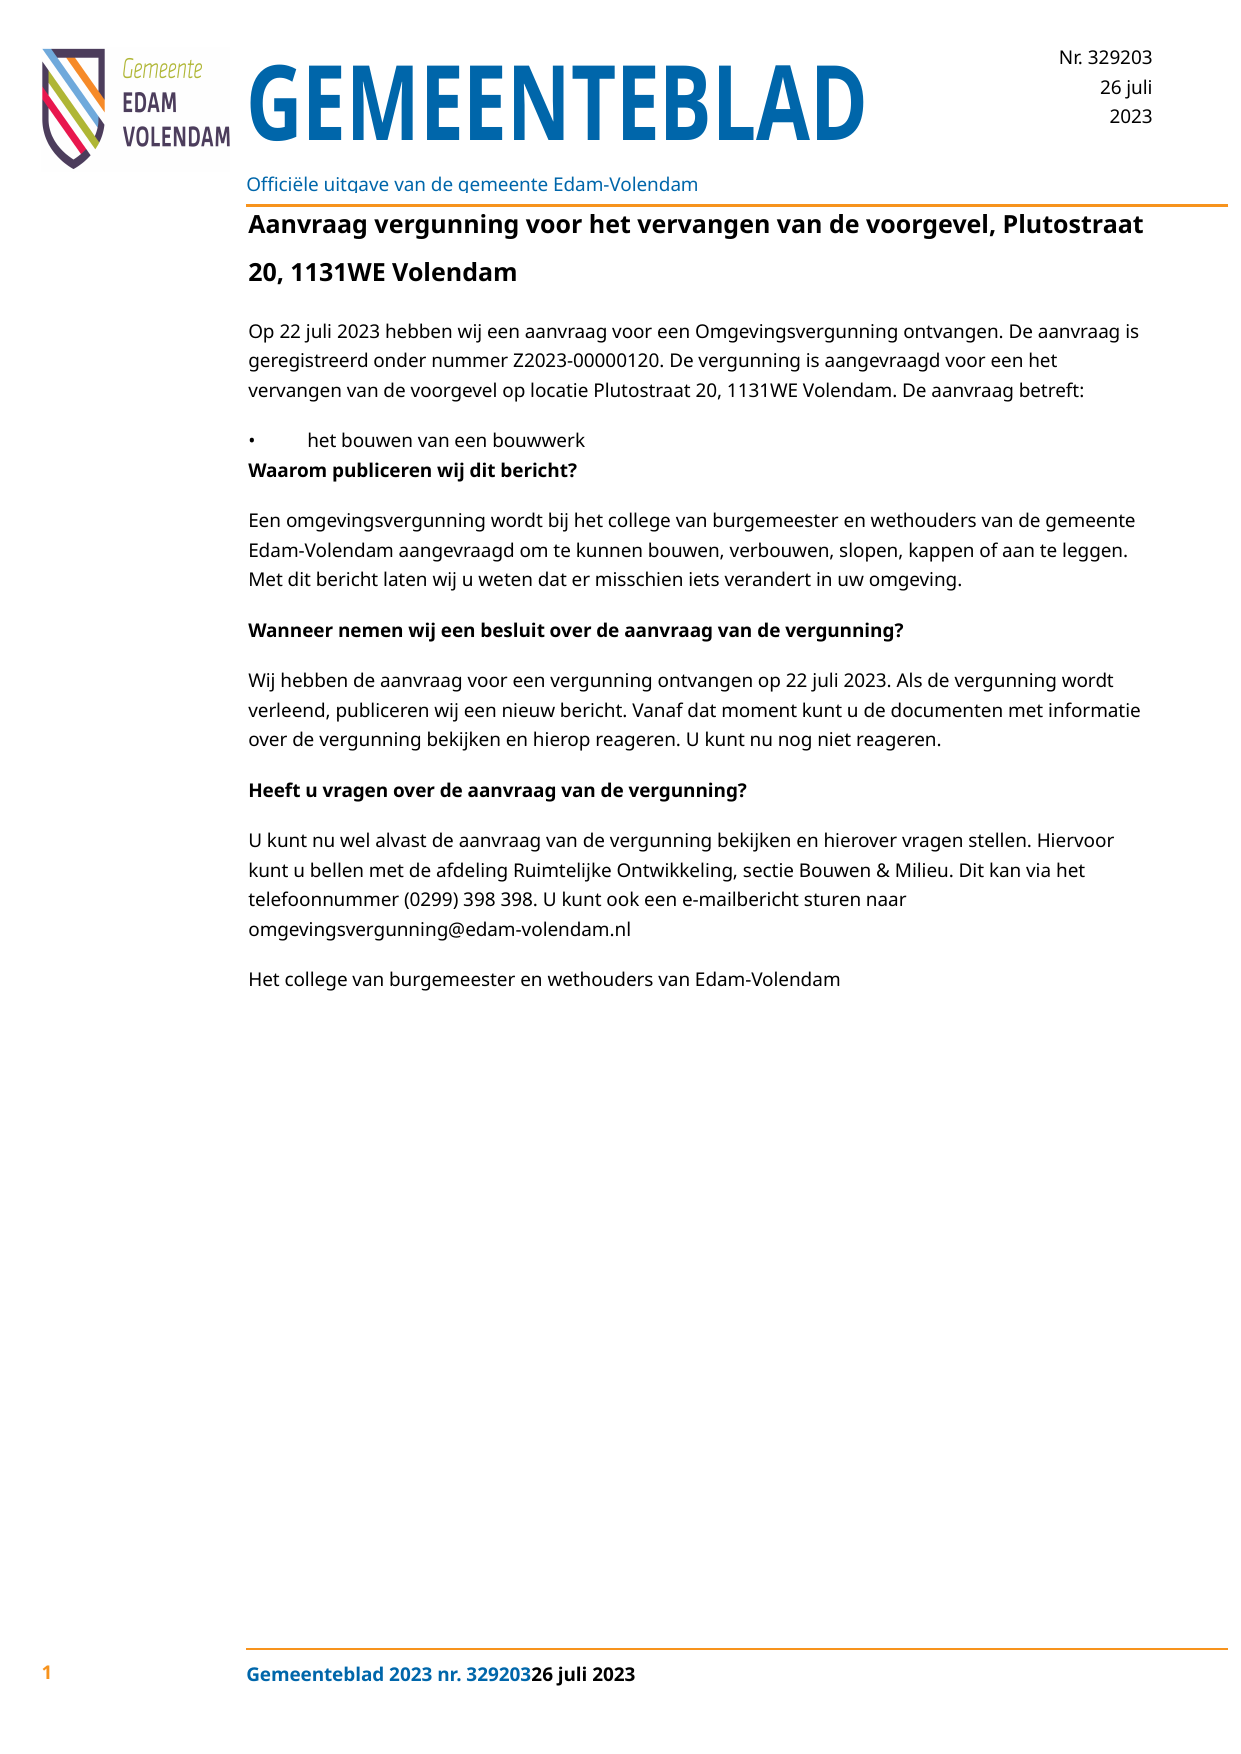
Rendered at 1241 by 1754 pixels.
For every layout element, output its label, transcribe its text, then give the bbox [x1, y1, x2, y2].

text Heeft u vragen over de aanvraag van de vergunning? [248, 777, 1152, 803]
picture [41, 47, 231, 172]
text Waarom publiceren wij dit bericht? [248, 457, 1152, 483]
text Een omgevingsvergunning wordt bij het college van burgemeester en wethouders van de gemeente Edam-Volendam aangevraagd om te kunnen bouwen, verbouwen, slopen, kappen of aan te leggen. Met dit bericht laten wij u weten dat er misschien iets verandert in uw omgeving. [248, 507, 1152, 592]
text U kunt nu wel alvast de aanvraag van de vergunning bekijken en hierover vragen stellen. Hiervoor kunt u bellen met de afdeling Ruimtelijke Ontwikkeling, sectie Bouwen & Milieu. Dit kan via het telefoonnummer (0299) 398 398. U kunt ook een e-mailbericht sturen naar omgevingsvergunning@edam-volendam.nl [248, 827, 1152, 942]
text Aanvraag vergunning voor het vervangen van de voorgevel, Plutostraat 20, 1131WE Volendam [248, 207, 1152, 288]
text Wij hebben de aanvraag voor een vergunning ontvangen op 22 juli 2023. Als de vergunning wordt verleend, publiceren wij een nieuw bericht. Vanaf dat moment kunt u de documenten met informatie over de vergunning bekijken en hierop reageren. U kunt nu nog niet reageren. [248, 667, 1152, 752]
text Het college van burgemeester en wethouders van Edam-Volendam [248, 967, 1152, 992]
list het bouwen van een bouwwerk [248, 427, 1152, 453]
text Wanneer nemen wij een besluit over de aanvraag van de vergunning? [248, 617, 1152, 643]
text Op 22 juli 2023 hebben wij een aanvraag voor een Omgevingsvergunning ontvangen. De aanvraag is geregistreerd onder nummer Z2023-00000120. De vergunning is aangevraagd voor een het vervangen van de voorgevel op locatie Plutostraat 20, 1131WE Volendam. De aanvraag betreft: [248, 318, 1152, 403]
